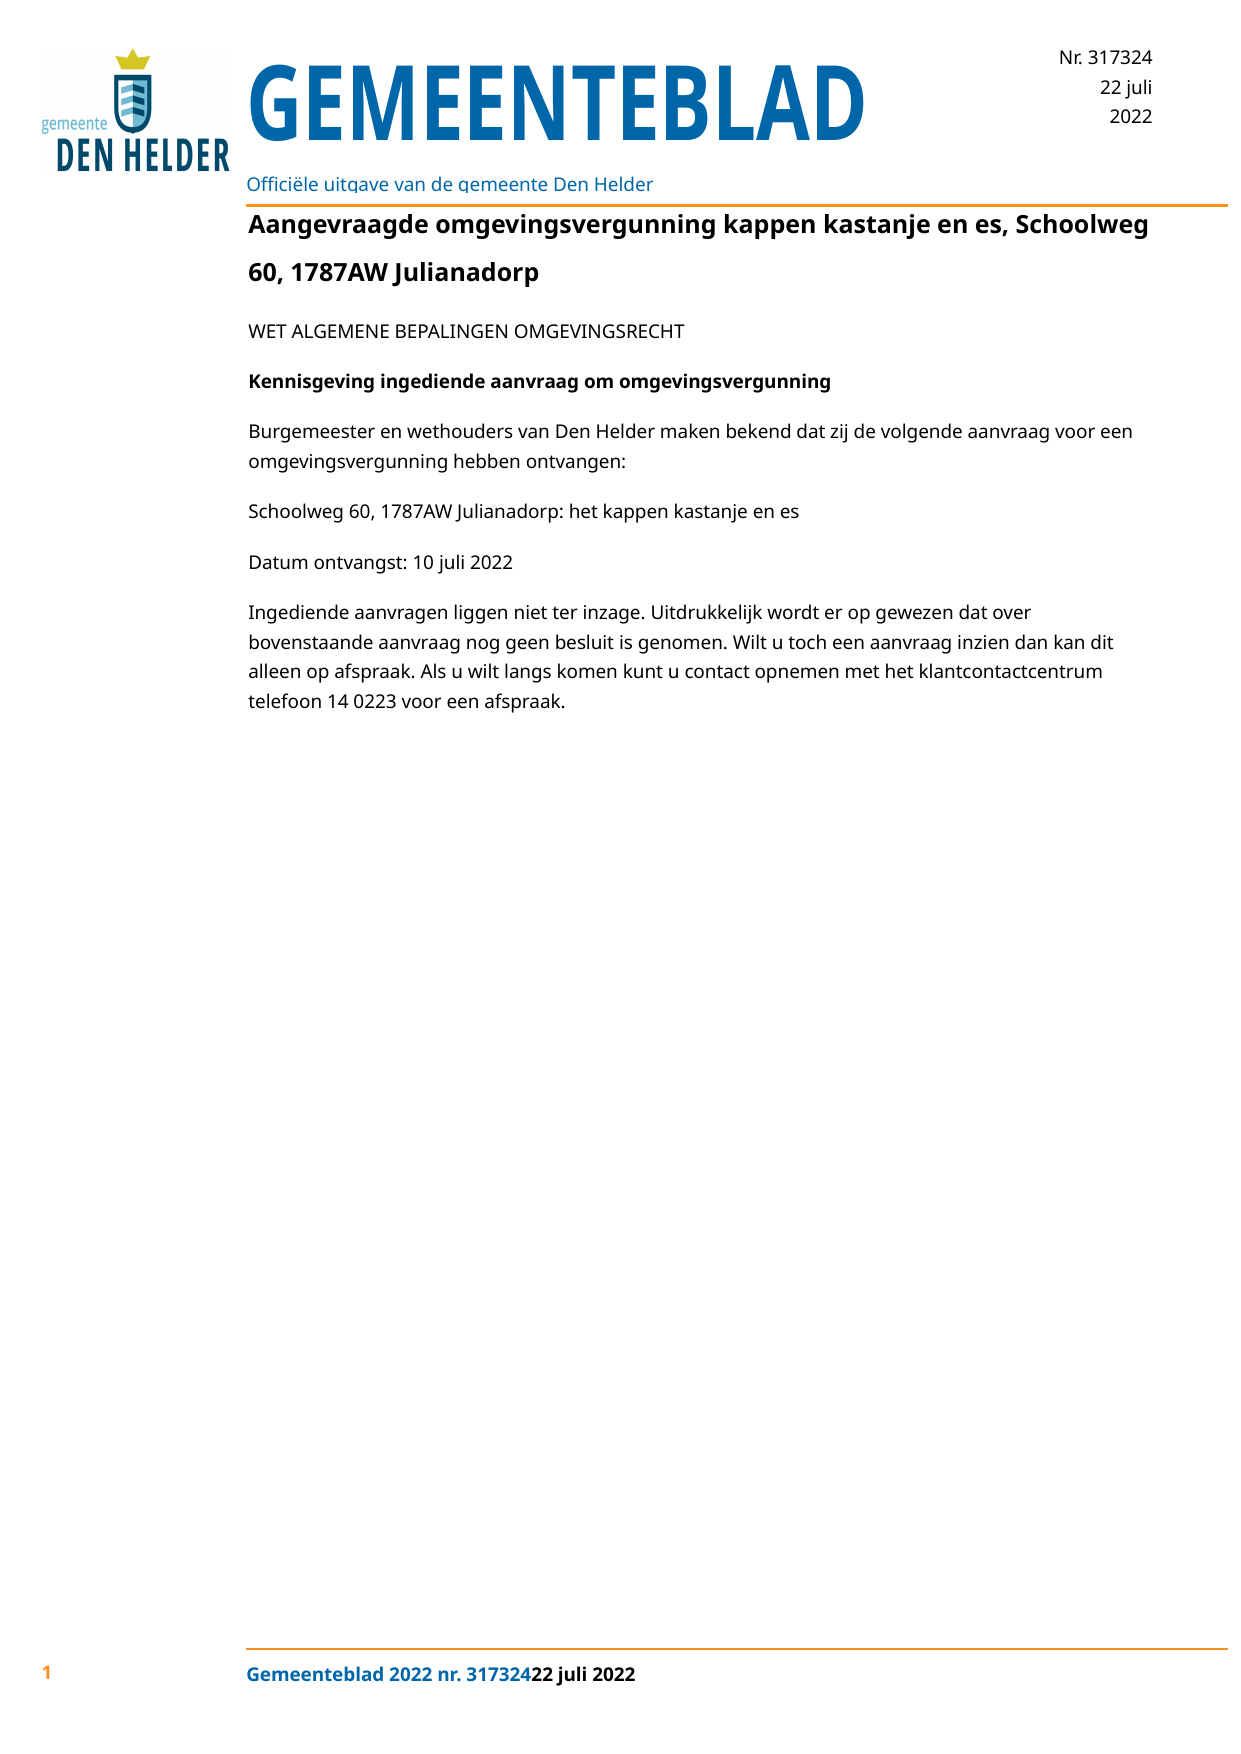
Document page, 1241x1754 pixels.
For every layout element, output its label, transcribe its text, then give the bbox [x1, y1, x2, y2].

text Schoolweg 60, 1787AW Julianadorp: het kappen kastanje en es [248, 499, 1152, 524]
text Datum ontvangst: 10 juli 2022 [248, 549, 1152, 575]
text Ingediende aanvragen liggen niet ter inzage. Uitdrukkelijk wordt er op gewezen dat over bovenstaande aanvraag nog geen besluit is genomen. Wilt u toch een aanvraag inzien dan kan dit alleen op afspraak. Als u wilt langs komen kunt u contact opnemen met het klantcontactcentrum telefoon 14 0223 voor een afspraak. [248, 599, 1152, 714]
picture [220, 160, 224, 172]
text Kennisgeving ingediende aanvraag om omgevingsvergunning [248, 368, 1152, 394]
text Burgemeester en wethouders van Den Helder maken bekend dat zij de volgende aanvraag voor een omgevingsvergunning hebben ontvangen: [248, 419, 1152, 474]
picture [100, 154, 106, 172]
picture [63, 144, 68, 165]
picture [41, 47, 231, 172]
text Aangevraagde omgevingsvergunning kappen kastanje en es, Schoolweg 60, 1787AW Julianadorp [248, 207, 1152, 288]
text WET ALGEMENE BEPALINGEN OMGEVINGSRECHT [248, 318, 1152, 344]
picture [182, 144, 187, 165]
picture [130, 157, 135, 172]
